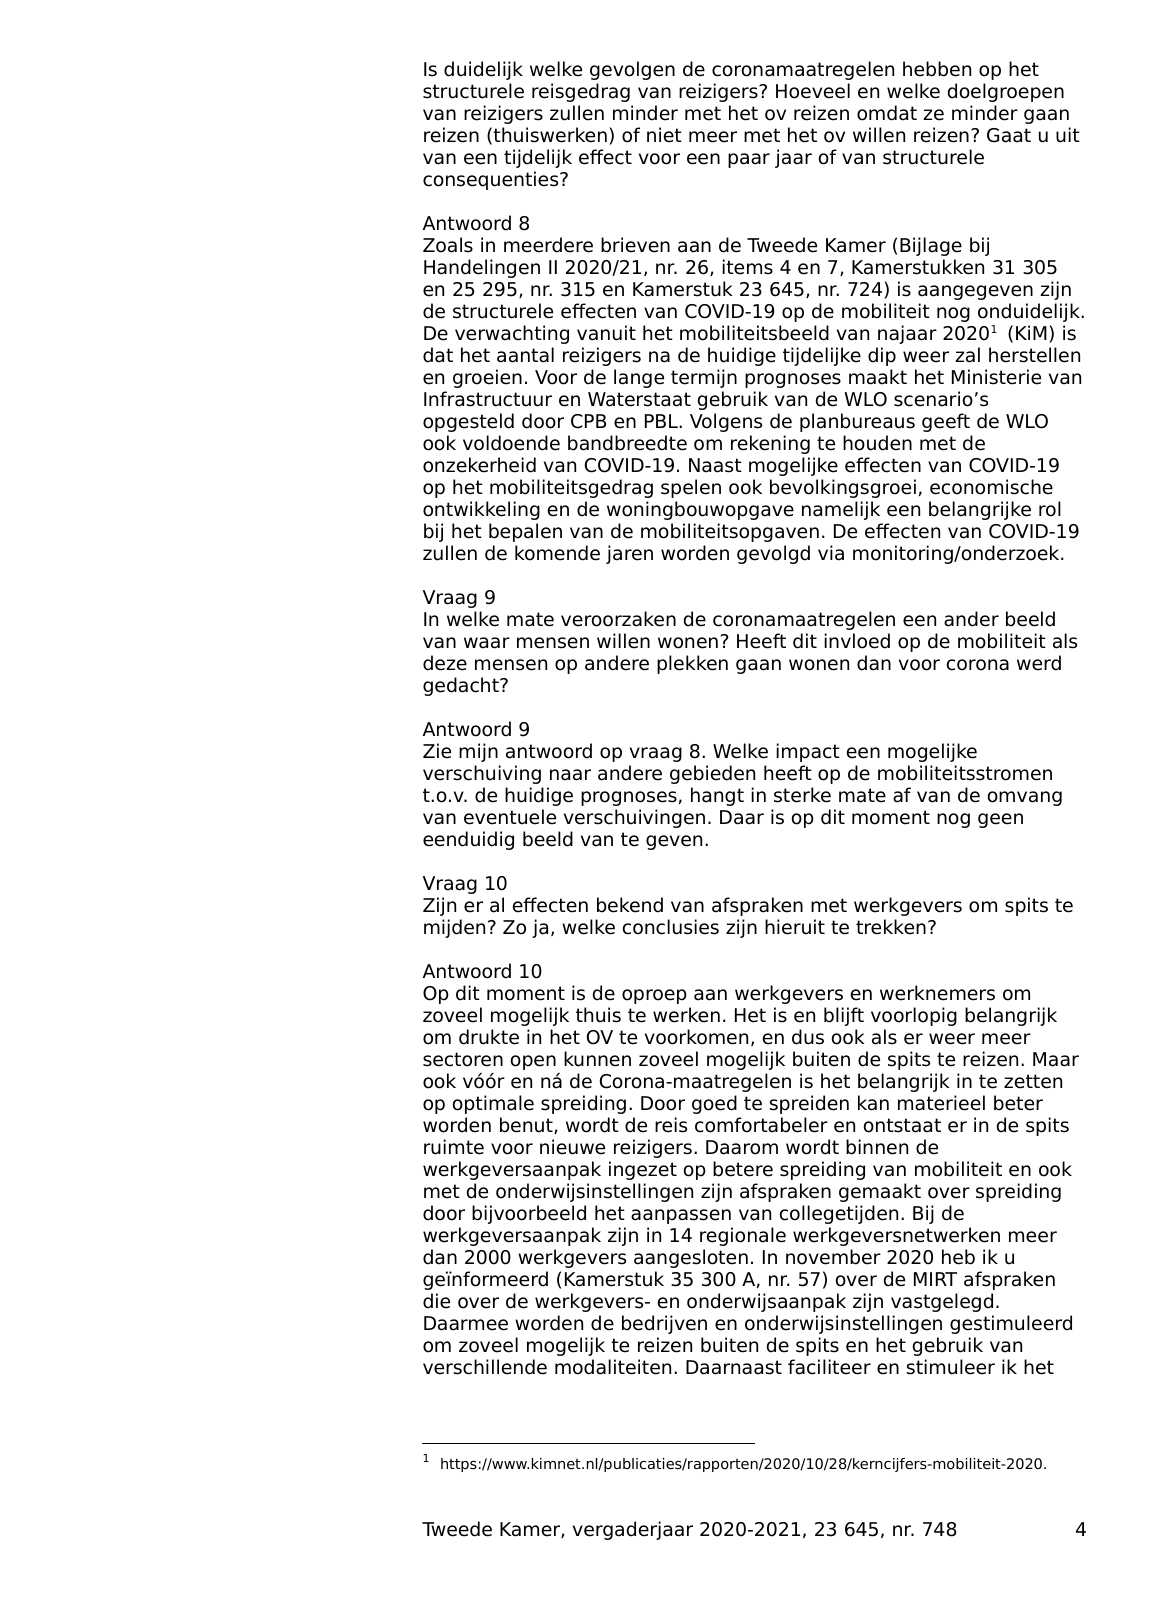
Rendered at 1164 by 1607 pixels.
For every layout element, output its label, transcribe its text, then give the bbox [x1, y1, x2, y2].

text Vraag 10 [422, 873, 1087, 895]
text Op dit moment is de oproep aan werkgevers en werknemers om zoveel mogelijk thuis te werken. Het is en blijft voorlopig belangrijk om drukte in het OV te voorkomen, en dus ook als er weer meer sectoren open kunnen zoveel mogelijk buiten de spits te reizen. Maar ook vóór en ná de Corona-maatregelen is het belangrijk in te zetten op optimale spreiding. Door goed te spreiden kan materieel beter worden benut, wordt de reis comfortabeler en ontstaat er in de spits ruimte voor nieuwe reizigers. Daarom wordt binnen de werkgeversaanpak ingezet op betere spreiding van mobiliteit en ook met de onderwijsinstellingen zijn afspraken gemaakt over spreiding door bijvoorbeeld het aanpassen van collegetijden. Bij de werkgeversaanpak zijn in 14 regionale werkgeversnetwerken meer dan 2000 werkgevers aangesloten. In november 2020 heb ik u geïnformeerd (Kamerstuk 35 300 A, nr. 57) over de MIRT afspraken die over de werkgevers- en onderwijsaanpak zijn vastgelegd. Daarmee worden de bedrijven en onderwijsinstellingen gestimuleerd om zoveel mogelijk te reizen buiten de spits en het gebruik van verschillende modaliteiten. Daarnaast faciliteer en stimuleer ik het [422, 983, 1087, 1379]
text In welke mate veroorzaken de coronamaatregelen een ander beeld van waar mensen willen wonen? Heeft dit invloed op de mobiliteit als deze mensen op andere plekken gaan wonen dan voor corona werd gedacht? [422, 609, 1087, 697]
text Antwoord 9 [422, 719, 1087, 741]
text https://www.kimnet.nl/publicaties/rapporten/2020/10/28/kerncijfers-mobiliteit-2020. [422, 1452, 1087, 1474]
text Antwoord 8 [422, 213, 1087, 235]
text Is duidelijk welke gevolgen de coronamaatregelen hebben op het structurele reisgedrag van reizigers? Hoeveel en welke doelgroepen van reizigers zullen minder met het ov reizen omdat ze minder gaan reizen (thuiswerken) of niet meer met het ov willen reizen? Gaat u uit van een tijdelijk effect voor een paar jaar of van structurele consequenties? [422, 59, 1087, 191]
text Antwoord 10 [422, 961, 1087, 983]
text Zijn er al effecten bekend van afspraken met werkgevers om spits te mijden? Zo ja, welke conclusies zijn hieruit te trekken? [422, 895, 1087, 939]
text Zie mijn antwoord op vraag 8. Welke impact een mogelijke verschuiving naar andere gebieden heeft op de mobiliteitsstromen t.o.v. de huidige prognoses, hangt in sterke mate af van de omvang van eventuele verschuivingen. Daar is op dit moment nog geen eenduidig beeld van te geven. [422, 741, 1087, 851]
text Vraag 9 [422, 587, 1087, 609]
text Zoals in meerdere brieven aan de Tweede Kamer (Bijlage bij Handelingen II 2020/21, nr. 26, items 4 en 7, Kamerstukken 31 305 en 25 295, nr. 315 en Kamerstuk 23 645, nr. 724) is aangegeven zijn de structurele effecten van COVID-19 op de mobiliteit nog onduidelijk. De verwachting vanuit het mobiliteitsbeeld van najaar 2020 (KiM) is dat het aantal reizigers na de huidige tijdelijke dip weer zal herstellen en groeien. Voor de lange termijn prognoses maakt het Ministerie van Infrastructuur en Waterstaat gebruik van de WLO scenario’s opgesteld door CPB en PBL. Volgens de planbureaus geeft de WLO ook voldoende bandbreedte om rekening te houden met de onzekerheid van COVID-19. Naast mogelijke effecten van COVID-19 op het mobiliteitsgedrag spelen ook bevolkingsgroei, economische ontwikkeling en de woningbouwopgave namelijk een belangrijke rol bij het bepalen van de mobiliteitsopgaven. De effecten van COVID-19 zullen de komende jaren worden gevolgd via monitoring/onderzoek. [422, 235, 1087, 565]
